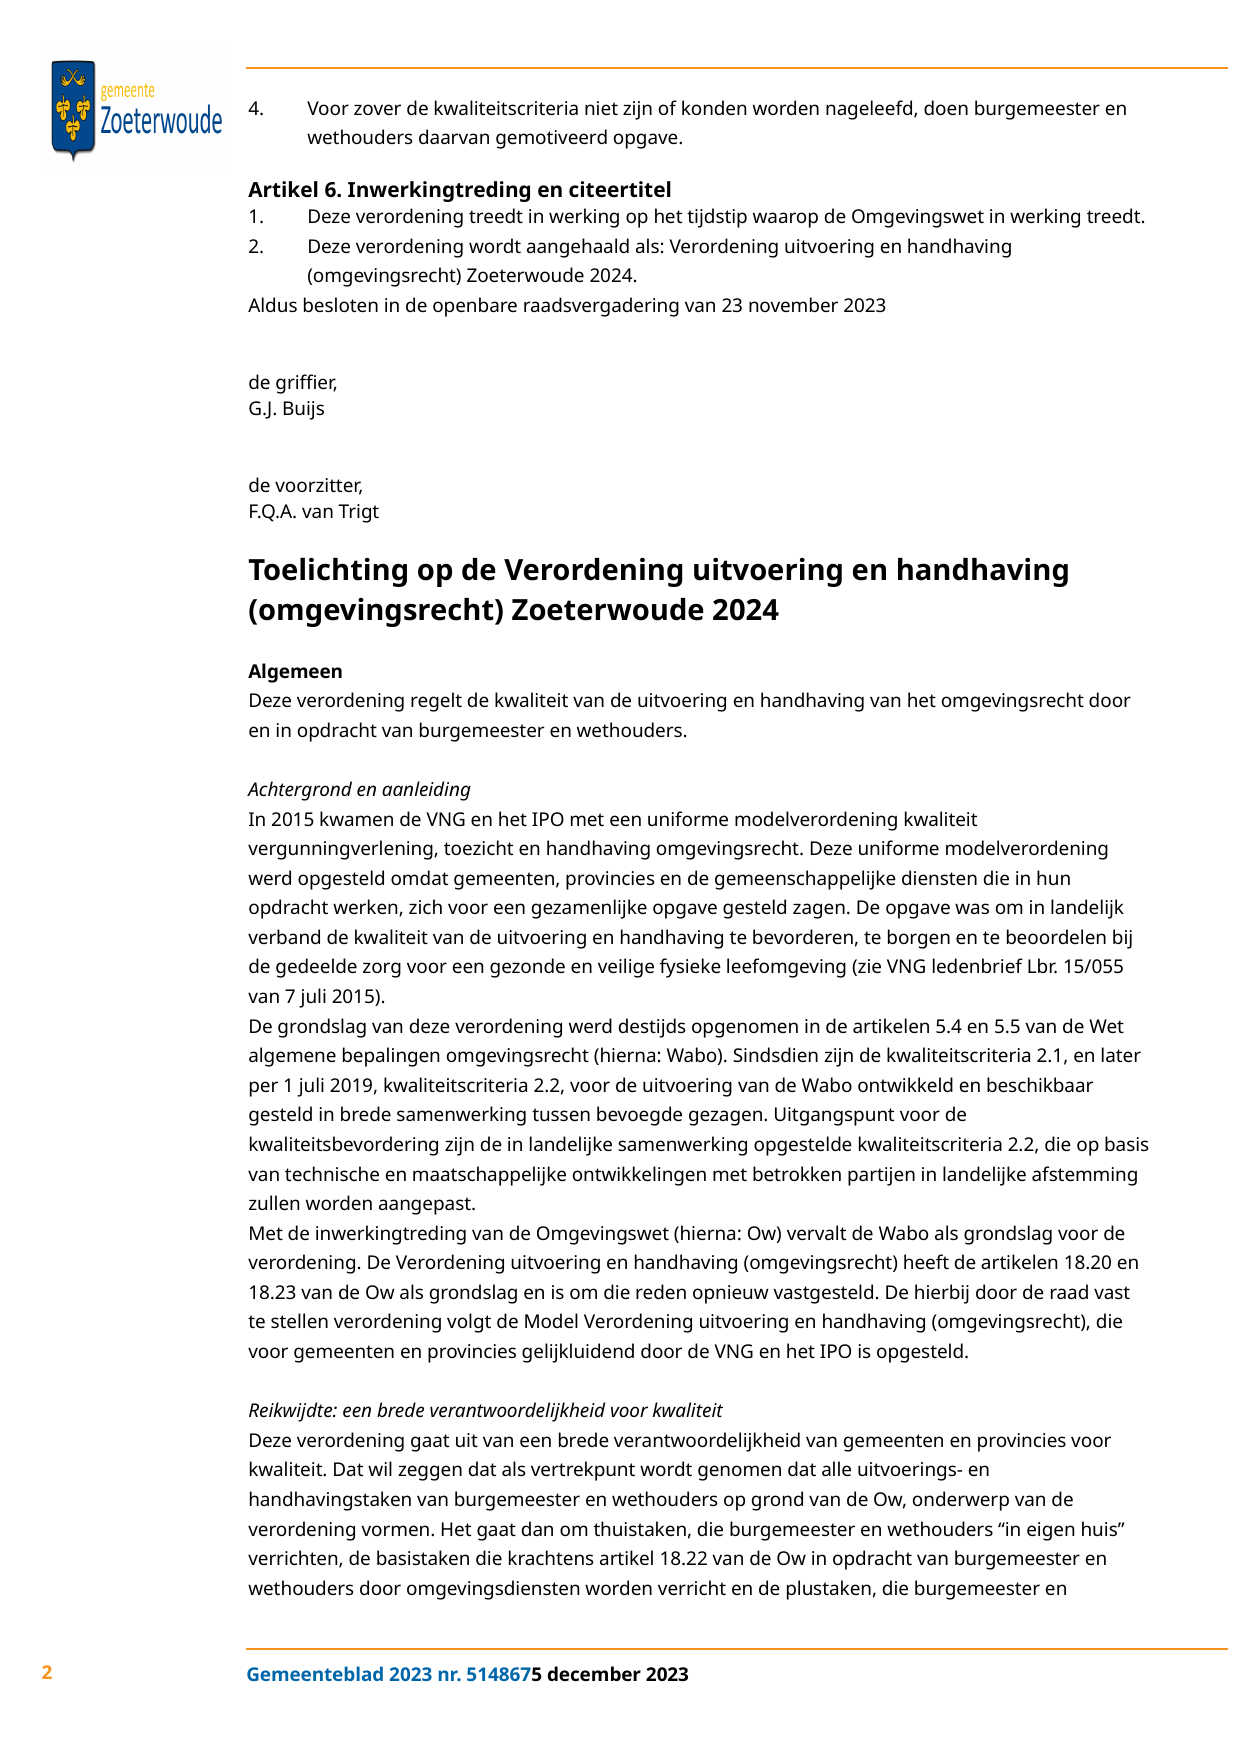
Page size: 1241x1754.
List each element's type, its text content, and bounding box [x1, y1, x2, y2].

text G.J. Buijs [248, 395, 1152, 421]
text Aldus besloten in de openbare raadsvergadering van 23 november 2023 [248, 292, 1152, 318]
text Deze verordening regelt de kwaliteit van de uitvoering en handhaving van het omgevingsrecht door en in opdracht van burgemeester en wethouders. [248, 687, 1152, 743]
text Achtergrond en aanleiding [248, 776, 1152, 802]
list Deze verordening treedt in werking op het tijdstip waarop de Omgevingswet in werking treedt. [248, 203, 1152, 229]
text de voorzitter, [248, 472, 1152, 498]
text De grondslag van deze verordening werd destijds opgenomen in de artikelen 5.4 en 5.5 van de Wet algemene bepalingen omgevingsrecht (hierna: Wabo). Sindsdien zijn de kwaliteitscriteria 2.1, en later per 1 juli 2019, kwaliteitscriteria 2.2, voor de uitvoering van de Wabo ontwikkeld en beschikbaar gesteld in brede samenwerking tussen bevoegde gezagen. Uitgangspunt voor de kwaliteitsbevordering zijn de in landelijke samenwerking opgestelde kwaliteitscriteria 2.2, die op basis van technische en maatschappelijke ontwikkelingen met betrokken partijen in landelijke afstemming zullen worden aangepast. [248, 1013, 1152, 1216]
text In 2015 kwamen de VNG en het IPO met een uniforme modelverordening kwaliteit vergunningverlening, toezicht en handhaving omgevingsrecht. Deze uniforme modelverordening werd opgesteld omdat gemeenten, provincies en de gemeenschappelijke diensten die in hun opdracht werken, zich voor een gezamenlijke opgave gesteld zagen. De opgave was om in landelijk verband de kwaliteit van de uitvoering en handhaving te bevorderen, te borgen en te beoordelen bij de gedeelde zorg voor een gezonde en veilige fysieke leefomgeving (zie VNG ledenbrief Lbr. 15/055 van 7 juli 2015). [248, 806, 1152, 1009]
list Voor zover de kwaliteitscriteria niet zijn of konden worden nageleefd, doen burgemeester en wethouders daarvan gemotiveerd opgave. [248, 95, 1152, 150]
text de griffier, [248, 369, 1152, 395]
text Deze verordening gaat uit van een brede verantwoordelijkheid van gemeenten en provincies voor kwaliteit. Dat wil zeggen dat als vertrekpunt wordt genomen dat alle uitvoerings- en handhavingstaken van burgemeester en wethouders op grond van de Ow, onderwerp van de verordening vormen. Het gaat dan om thuistaken, die burgemeester en wethouders “in eigen huis” verrichten, de basistaken die krachtens artikel 18.22 van de Ow in opdracht van burgemeester en wethouders door omgevingsdiensten worden verricht en de plustaken, die burgemeester en [248, 1427, 1152, 1601]
text Reikwijdte: een brede verantwoordelijkheid voor kwaliteit [248, 1397, 1152, 1423]
list Deze verordening wordt aangehaald als: Verordening uitvoering en handhaving (omgevingsrecht) Zoeterwoude 2024. [248, 233, 1152, 288]
picture [41, 47, 231, 172]
text F.Q.A. van Trigt [248, 498, 1152, 523]
text Algemeen [248, 658, 1152, 683]
text Toelichting op de Verordening uitvoering en handhaving (omgevingsrecht) Zoeterwoude 2024 [248, 549, 1152, 629]
text Artikel 6. Inwerkingtreding en citeertitel [248, 175, 1152, 203]
text Met de inwerkingtreding van de Omgevingswet (hierna: Ow) vervalt de Wabo als grondslag voor de verordening. De Verordening uitvoering en handhaving (omgevingsrecht) heeft de artikelen 18.20 en 18.23 van de Ow als grondslag en is om die reden opnieuw vastgesteld. De hierbij door de raad vast te stellen verordening volgt de Model Verordening uitvoering en handhaving (omgevingsrecht), die voor gemeenten en provincies gelijkluidend door de VNG en het IPO is opgesteld. [248, 1220, 1152, 1364]
